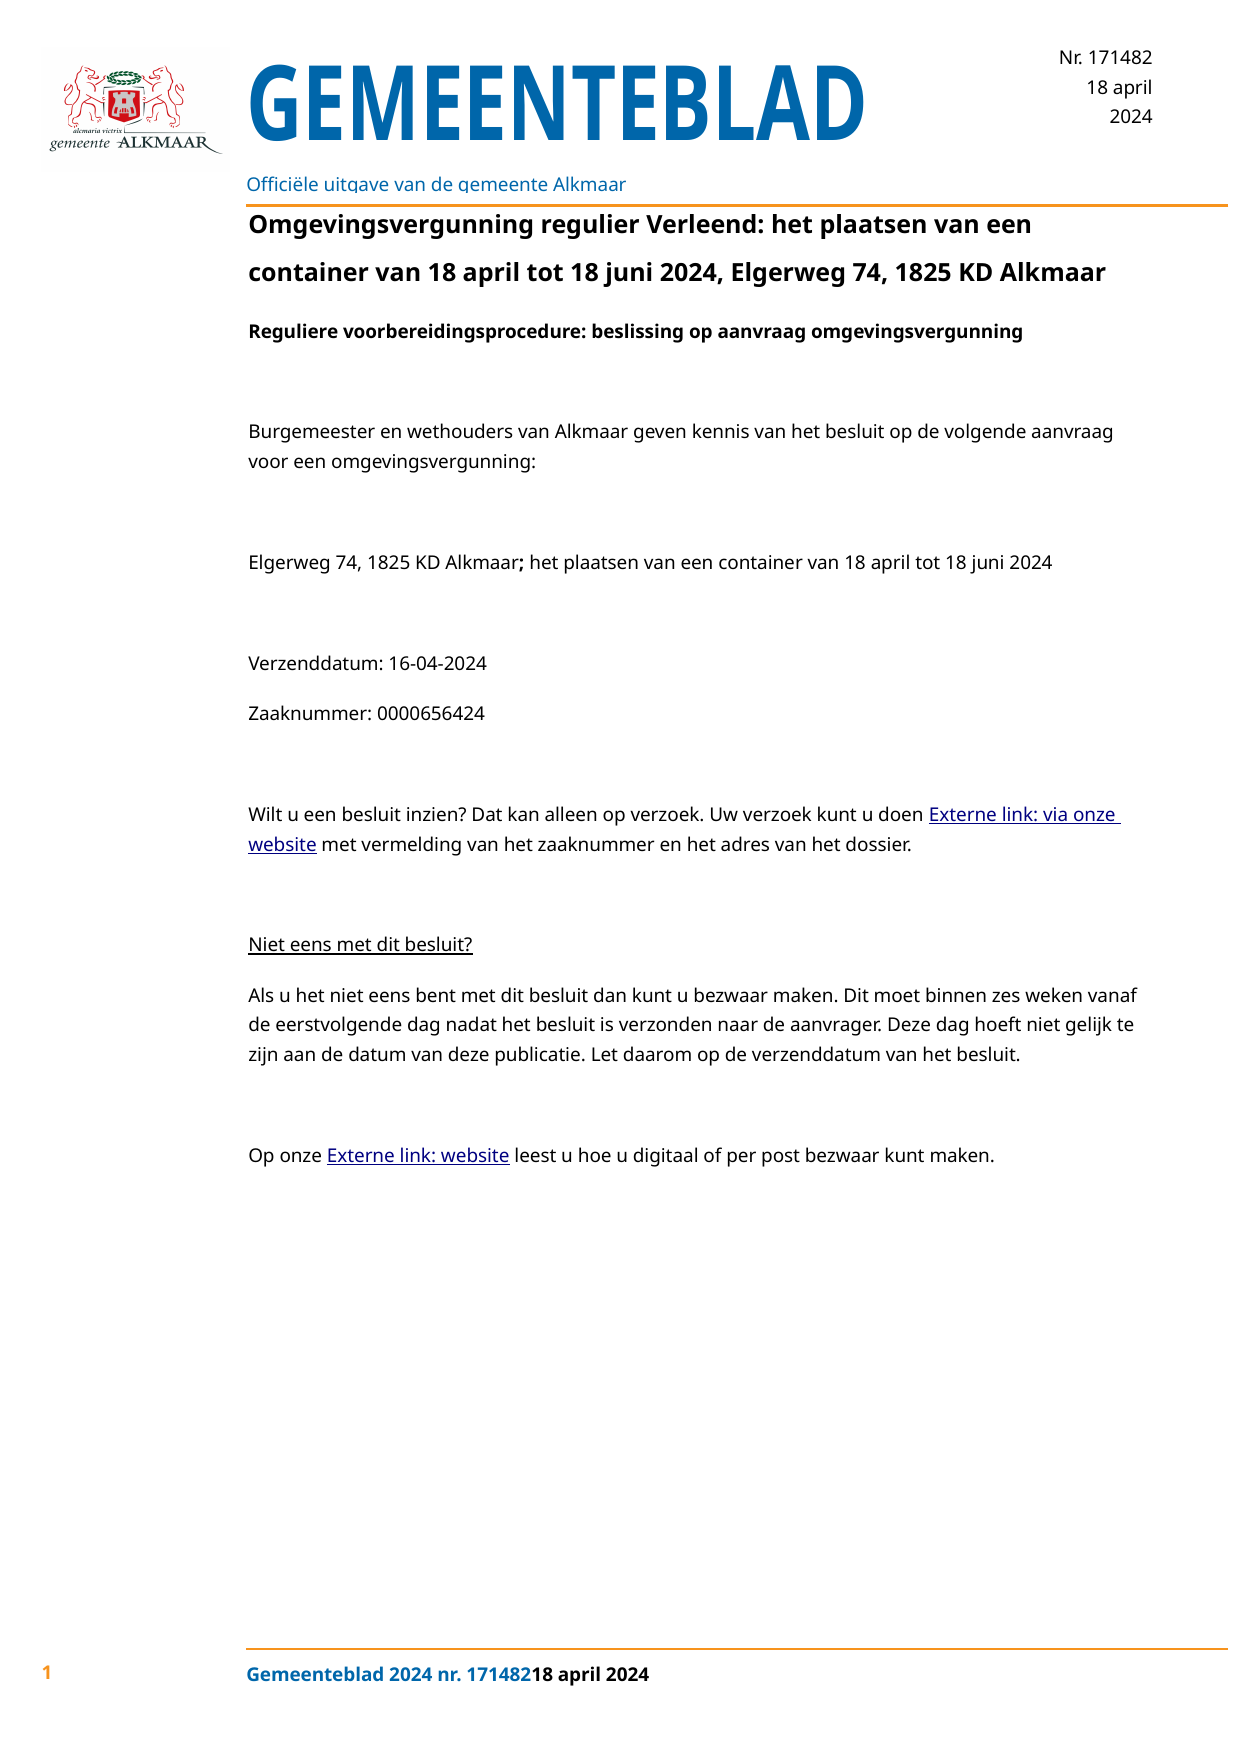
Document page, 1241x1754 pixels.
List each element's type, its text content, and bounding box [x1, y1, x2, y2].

text Als u het niet eens bent met dit besluit dan kunt u bezwaar maken. Dit moet binnen zes weken vanaf de eerstvolgende dag nadat het besluit is verzonden naar de aanvrager. Deze dag hoeft niet gelijk te zijn aan de datum van deze publicatie. Let daarom op de verzenddatum van het besluit. [248, 982, 1152, 1067]
text Burgemeester en wethouders van Alkmaar geven kennis van het besluit op de volgende aanvraag voor een omgevingsvergunning: [248, 419, 1152, 474]
text Op onze Externe link: website leest u hoe u digitaal of per post bezwaar kunt maken. [248, 1142, 1152, 1168]
text Omgevingsvergunning regulier Verleend: het plaatsen van een container van 18 april tot 18 juni 2024, Elgerweg 74, 1825 KD Alkmaar [248, 207, 1152, 288]
text Zaaknummer: 0000656424 [248, 700, 1152, 726]
text Wilt u een besluit inzien? Dat kan alleen op verzoek. Uw verzoek kunt u doen Externe link: via onze website met vermelding van het zaaknummer en het adres van het dossier. [248, 801, 1152, 857]
text Verzenddatum: 16-04-2024 [248, 650, 1152, 676]
text Elgerweg 74, 1825 KD Alkmaar; het plaatsen van een container van 18 april tot 18 juni 2024 [248, 549, 1152, 575]
picture [41, 47, 231, 172]
text Niet eens met dit besluit? [248, 932, 1152, 957]
text Reguliere voorbereidingsprocedure: beslissing op aanvraag omgevingsvergunning [248, 318, 1152, 344]
